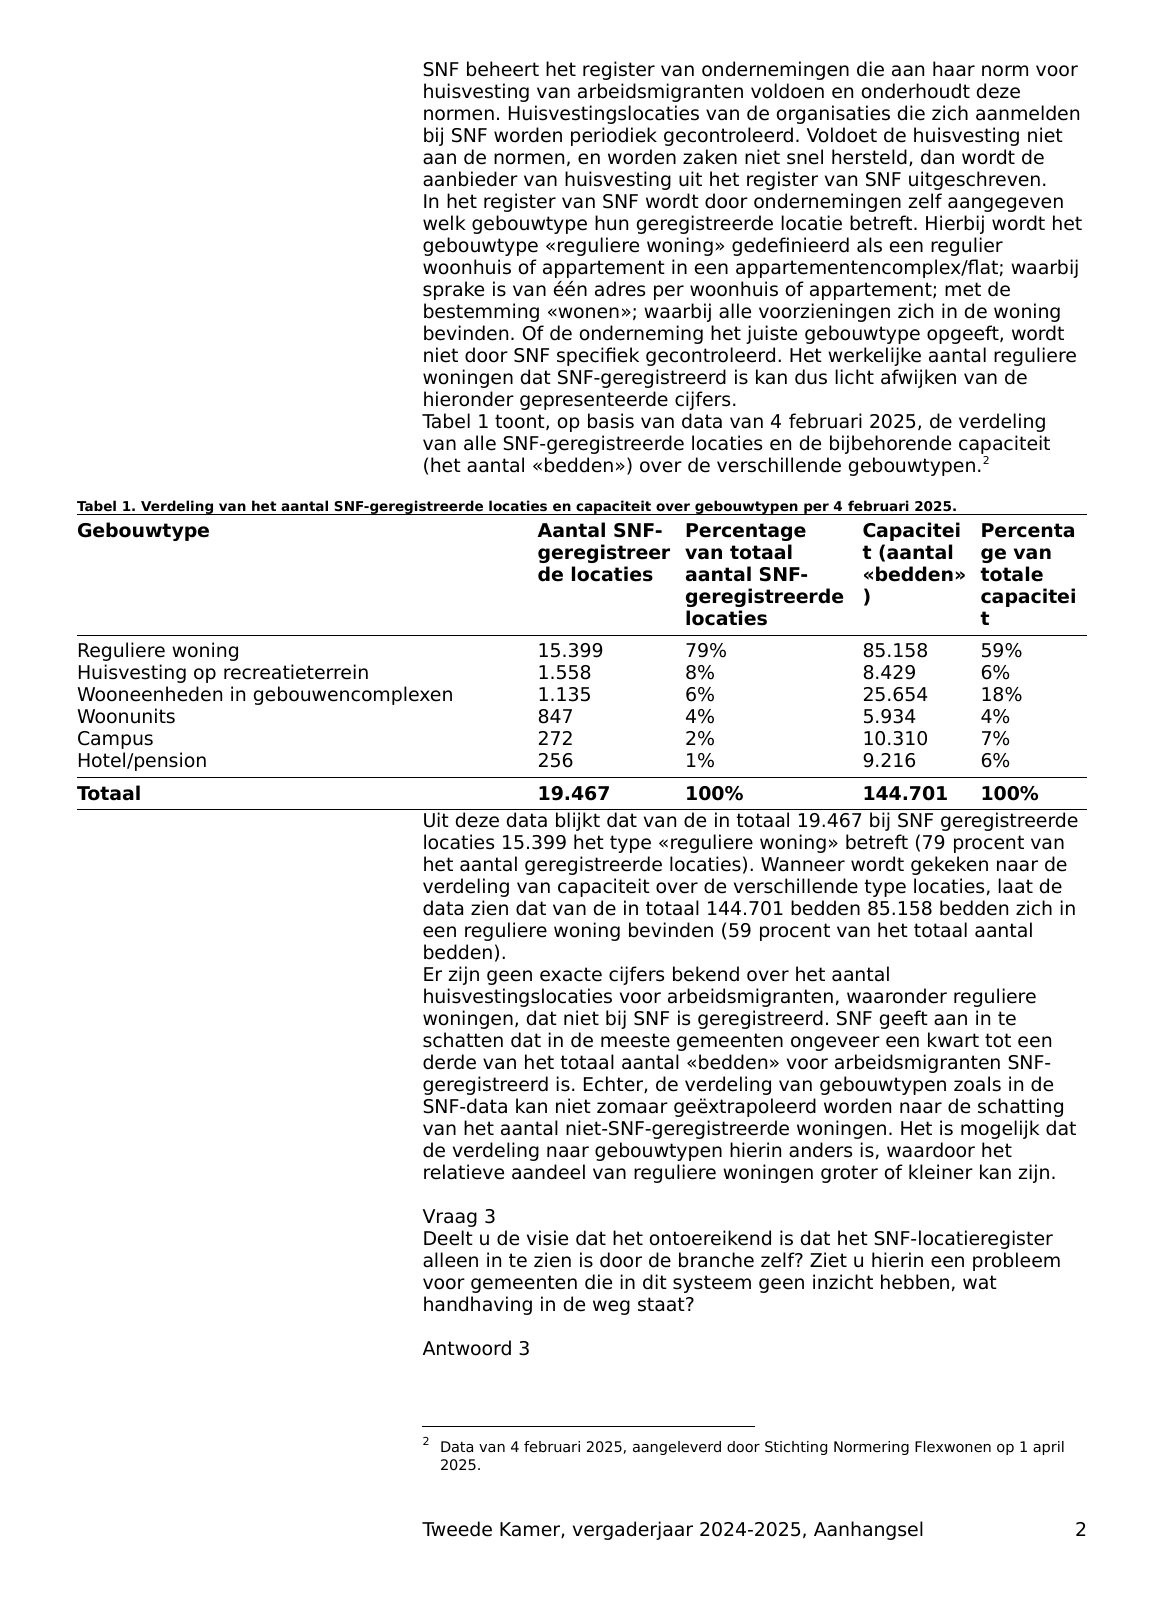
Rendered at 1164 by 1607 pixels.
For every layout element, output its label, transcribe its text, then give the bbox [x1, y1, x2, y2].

table_cell Percentage van totale capaciteit [974, 515, 1087, 634]
text In het register van SNF wordt door ondernemingen zelf aangegeven welk gebouwtype hun geregistreerde locatie betreft. Hierbij wordt het gebouwtype «reguliere woning» gedefinieerd als een regulier woonhuis of appartement in een appartementencomplex/flat; waarbij sprake is van één adres per woonhuis of appartement; met de bestemming «wonen»; waarbij alle voorzieningen zich in de woning bevinden. Of de onderneming het juiste gebouwtype opgeeft, wordt niet door SNF specifiek gecontroleerd. Het werkelijke aantal reguliere woningen dat SNF-geregistreerd is kan dus licht afwijken van de hieronder gepresenteerde cijfers. [422, 191, 1087, 411]
table_cell 4% [679, 706, 856, 728]
table_header Tabel 1. Verdeling van het aantal SNF-geregistreerde locaties en capaciteit over gebouwtypen per 4 februari 2025. [77, 499, 1087, 514]
table_cell 6% [974, 662, 1087, 684]
table_cell Wooneenheden in gebouwencomplexen [77, 684, 531, 706]
table_cell Aantal SNF-geregistreerde locaties [531, 515, 679, 634]
table_cell 19.467 [531, 778, 679, 809]
table_cell 15.399 [531, 636, 679, 662]
table_cell Totaal [77, 778, 531, 809]
table_cell 5.934 [856, 706, 974, 728]
text Antwoord 3 [422, 1338, 1087, 1360]
table_cell 100% [679, 778, 856, 809]
table_cell 1% [679, 750, 856, 777]
table_cell 847 [531, 706, 679, 728]
table_cell 1.135 [531, 684, 679, 706]
table_cell 6% [974, 750, 1087, 777]
table_cell 8% [679, 662, 856, 684]
table_cell 9.216 [856, 750, 974, 777]
table_cell Hotel/pension [77, 750, 531, 777]
table_cell 272 [531, 728, 679, 750]
table_cell 7% [974, 728, 1087, 750]
table_cell 144.701 [856, 778, 974, 809]
table_cell Percentage van totaal aantal SNF-geregistreerde locaties [679, 515, 856, 634]
text Data van 4 februari 2025, aangeleverd door Stichting Normering Flexwonen op 1 april 2025. [422, 1435, 1087, 1474]
table_cell 2% [679, 728, 856, 750]
table_cell Woonunits [77, 706, 531, 728]
table_cell 6% [679, 684, 856, 706]
table_cell 1.558 [531, 662, 679, 684]
table_cell 8.429 [856, 662, 974, 684]
table_cell 100% [974, 778, 1087, 809]
table_cell Campus [77, 728, 531, 750]
text Tabel 1 toont, op basis van data van 4 februari 2025, de verdeling van alle SNF-geregistreerde locaties en de bijbehorende capaciteit (het aantal «bedden») over de verschillende gebouwtypen. [422, 411, 1087, 477]
table_cell 25.654 [856, 684, 974, 706]
table_cell 59% [974, 636, 1087, 662]
table_cell Reguliere woning [77, 636, 531, 662]
text Vraag 3 [422, 1206, 1087, 1228]
text Deelt u de visie dat het ontoereikend is dat het SNF-locatieregister alleen in te zien is door de branche zelf? Ziet u hierin een probleem voor gemeenten die in dit systeem geen inzicht hebben, wat handhaving in de weg staat? [422, 1228, 1087, 1316]
table_cell 256 [531, 750, 679, 777]
table_cell 10.310 [856, 728, 974, 750]
table_cell Huisvesting op recreatieterrein [77, 662, 531, 684]
text Er zijn geen exacte cijfers bekend over het aantal huisvestingslocaties voor arbeidsmigranten, waaronder reguliere woningen, dat niet bij SNF is geregistreerd. SNF geeft aan in te schatten dat in de meeste gemeenten ongeveer een kwart tot een derde van het totaal aantal «bedden» voor arbeidsmigranten SNF-geregistreerd is. Echter, de verdeling van gebouwtypen zoals in de SNF-data kan niet zomaar geëxtrapoleerd worden naar de schatting van het aantal niet-SNF-geregistreerde woningen. Het is mogelijk dat de verdeling naar gebouwtypen hierin anders is, waardoor het relatieve aandeel van reguliere woningen groter of kleiner kan zijn. [422, 964, 1087, 1184]
text Uit deze data blijkt dat van de in totaal 19.467 bij SNF geregistreerde locaties 15.399 het type «reguliere woning» betreft (79 procent van het aantal geregistreerde locaties). Wanneer wordt gekeken naar de verdeling van capaciteit over de verschillende type locaties, laat de data zien dat van de in totaal 144.701 bedden 85.158 bedden zich in een reguliere woning bevinden (59 procent van het totaal aantal bedden). [422, 810, 1087, 964]
table_cell 18% [974, 684, 1087, 706]
table_cell Capaciteit (aantal «bedden») [856, 515, 974, 634]
table_cell 4% [974, 706, 1087, 728]
text SNF beheert het register van ondernemingen die aan haar norm voor huisvesting van arbeidsmigranten voldoen en onderhoudt deze normen. Huisvestingslocaties van de organisaties die zich aanmelden bij SNF worden periodiek gecontroleerd. Voldoet de huisvesting niet aan de normen, en worden zaken niet snel hersteld, dan wordt de aanbieder van huisvesting uit het register van SNF uitgeschreven. [422, 59, 1087, 191]
table_cell Gebouwtype [77, 515, 531, 634]
table_cell 79% [679, 636, 856, 662]
table_cell 85.158 [856, 636, 974, 662]
